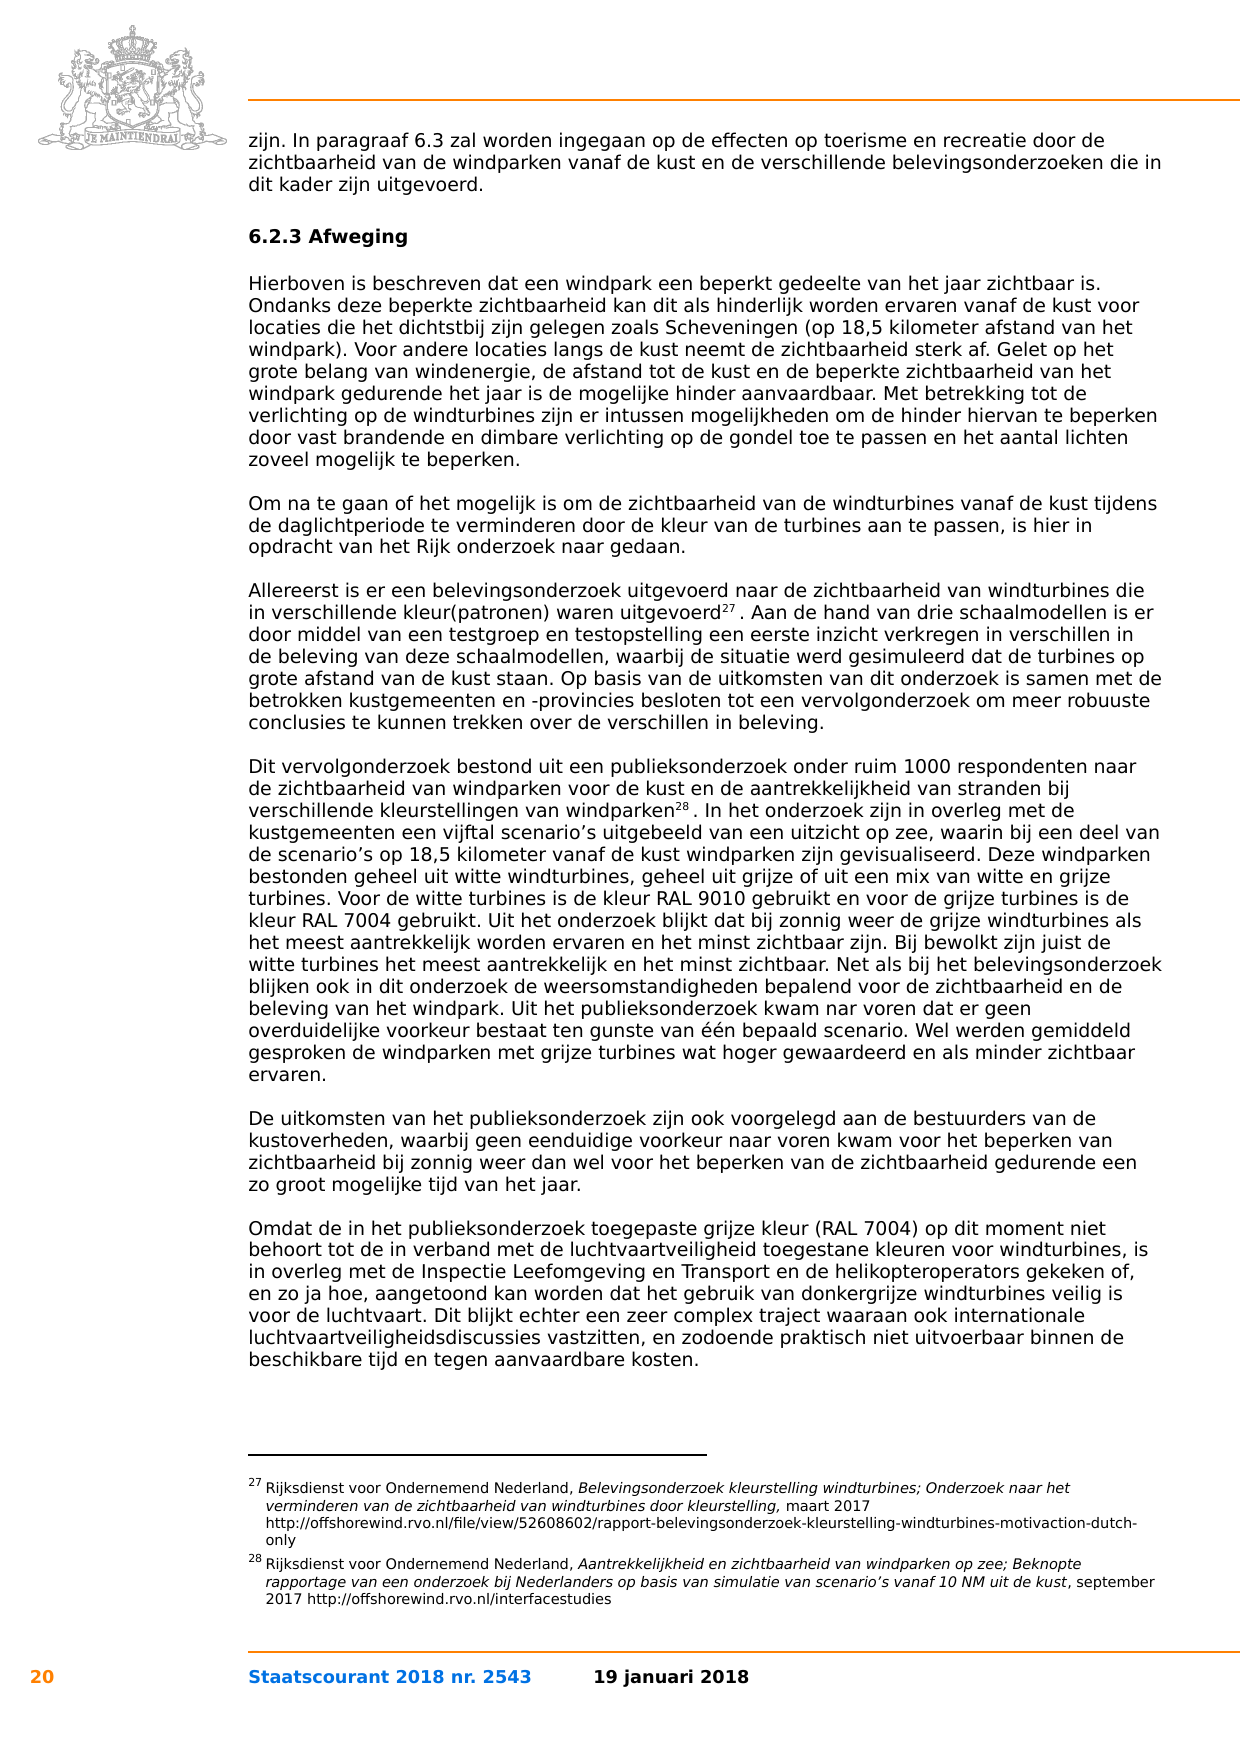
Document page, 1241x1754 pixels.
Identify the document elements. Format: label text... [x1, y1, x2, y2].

text Omdat de in het publieksonderzoek toegepaste grijze kleur (RAL 7004) op dit moment niet behoort tot de in verband met de luchtvaartveiligheid toegestane kleuren voor windturbines, is in overleg met de Inspectie Leefomgeving en Transport en de helikopteroperators gekeken of, en zo ja hoe, aangetoond kan worden dat het gebruik van donkergrijze windturbines veilig is voor de luchtvaart. Dit blijkt echter een zeer complex traject waaraan ook internationale luchtvaartveiligheidsdiscussies vastzitten, en zodoende praktisch niet uitvoerbaar binnen de beschikbare tijd en tegen aanvaardbare kosten. [248, 1217, 1163, 1371]
text Rijksdienst voor Ondernemend Nederland, Aantrekkelijkheid en zichtbaarheid van windparken op zee; Beknopte rapportage van een onderzoek bij Nederlanders op basis van simulatie van scenario’s vanaf 10 NM uit de kust, september 2017 http://offshorewind.rvo.nl/interfacestudies [248, 1552, 1163, 1608]
text Allereerst is er een belevingsonderzoek uitgevoerd naar de zichtbaarheid van windturbines die in verschillende kleur(patronen) waren uitgevoerd. Aan de hand van drie schaalmodellen is er door middel van een testgroep en testopstelling een eerste inzicht verkregen in verschillen in de beleving van deze schaalmodellen, waarbij de situatie werd gesimuleerd dat de turbines op grote afstand van de kust staan. Op basis van de uitkomsten van dit onderzoek is samen met de betrokken kustgemeenten en -provincies besloten tot een vervolgonderzoek om meer robuuste conclusies te kunnen trekken over de verschillen in beleving. [248, 580, 1163, 734]
subtitle 6.2.3 Afweging [248, 226, 1163, 248]
text zijn. In paragraaf 6.3 zal worden ingegaan op de effecten op toerisme en recreatie door de zichtbaarheid van de windparken vanaf de kust en de verschillende belevingsonderzoeken die in dit kader zijn uitgevoerd. [248, 130, 1163, 196]
picture [38, 25, 227, 150]
text De uitkomsten van het publieksonderzoek zijn ook voorgelegd aan de bestuurders van de kustoverheden, waarbij geen eenduidige voorkeur naar voren kwam voor het beperken van zichtbaarheid bij zonnig weer dan wel voor het beperken van de zichtbaarheid gedurende een zo groot mogelijke tijd van het jaar. [248, 1108, 1163, 1196]
text Om na te gaan of het mogelijk is om de zichtbaarheid van de windturbines vanaf de kust tijdens de daglichtperiode te verminderen door de kleur van de turbines aan te passen, is hier in opdracht van het Rijk onderzoek naar gedaan. [248, 492, 1163, 558]
text Rijksdienst voor Ondernemend Nederland, Belevingsonderzoek kleurstelling windturbines; Onderzoek naar het verminderen van de zichtbaarheid van windturbines door kleurstelling, maart 2017 http://offshorewind.rvo.nl/file/view/52608602/rapport-belevingsonderzoek-kleurstelling-windturbines-motivaction-dutch-only [248, 1476, 1163, 1549]
text Dit vervolgonderzoek bestond uit een publieksonderzoek onder ruim 1000 respondenten naar de zichtbaarheid van windparken voor de kust en de aantrekkelijkheid van stranden bij verschillende kleurstellingen van windparken. In het onderzoek zijn in overleg met de kustgemeenten een vijftal scenario’s uitgebeeld van een uitzicht op zee, waarin bij een deel van de scenario’s op 18,5 kilometer vanaf de kust windparken zijn gevisualiseerd. Deze windparken bestonden geheel uit witte windturbines, geheel uit grijze of uit een mix van witte en grijze turbines. Voor de witte turbines is de kleur RAL 9010 gebruikt en voor de grijze turbines is de kleur RAL 7004 gebruikt. Uit het onderzoek blijkt dat bij zonnig weer de grijze windturbines als het meest aantrekkelijk worden ervaren en het minst zichtbaar zijn. Bij bewolkt zijn juist de witte turbines het meest aantrekkelijk en het minst zichtbaar. Net als bij het belevingsonderzoek blijken ook in dit onderzoek de weersomstandigheden bepalend voor de zichtbaarheid en de beleving van het windpark. Uit het publieksonderzoek kwam nar voren dat er geen overduidelijke voorkeur bestaat ten gunste van één bepaald scenario. Wel werden gemiddeld gesproken de windparken met grijze turbines wat hoger gewaardeerd en als minder zichtbaar ervaren. [248, 756, 1163, 1086]
text Hierboven is beschreven dat een windpark een beperkt gedeelte van het jaar zichtbaar is. Ondanks deze beperkte zichtbaarheid kan dit als hinderlijk worden ervaren vanaf de kust voor locaties die het dichtstbij zijn gelegen zoals Scheveningen (op 18,5 kilometer afstand van het windpark). Voor andere locaties langs de kust neemt de zichtbaarheid sterk af. Gelet op het grote belang van windenergie, de afstand tot de kust en de beperkte zichtbaarheid van het windpark gedurende het jaar is de mogelijke hinder aanvaardbaar. Met betrekking tot de verlichting op de windturbines zijn er intussen mogelijkheden om de hinder hiervan te beperken door vast brandende en dimbare verlichting op de gondel toe te passen en het aantal lichten zoveel mogelijk te beperken. [248, 273, 1163, 471]
